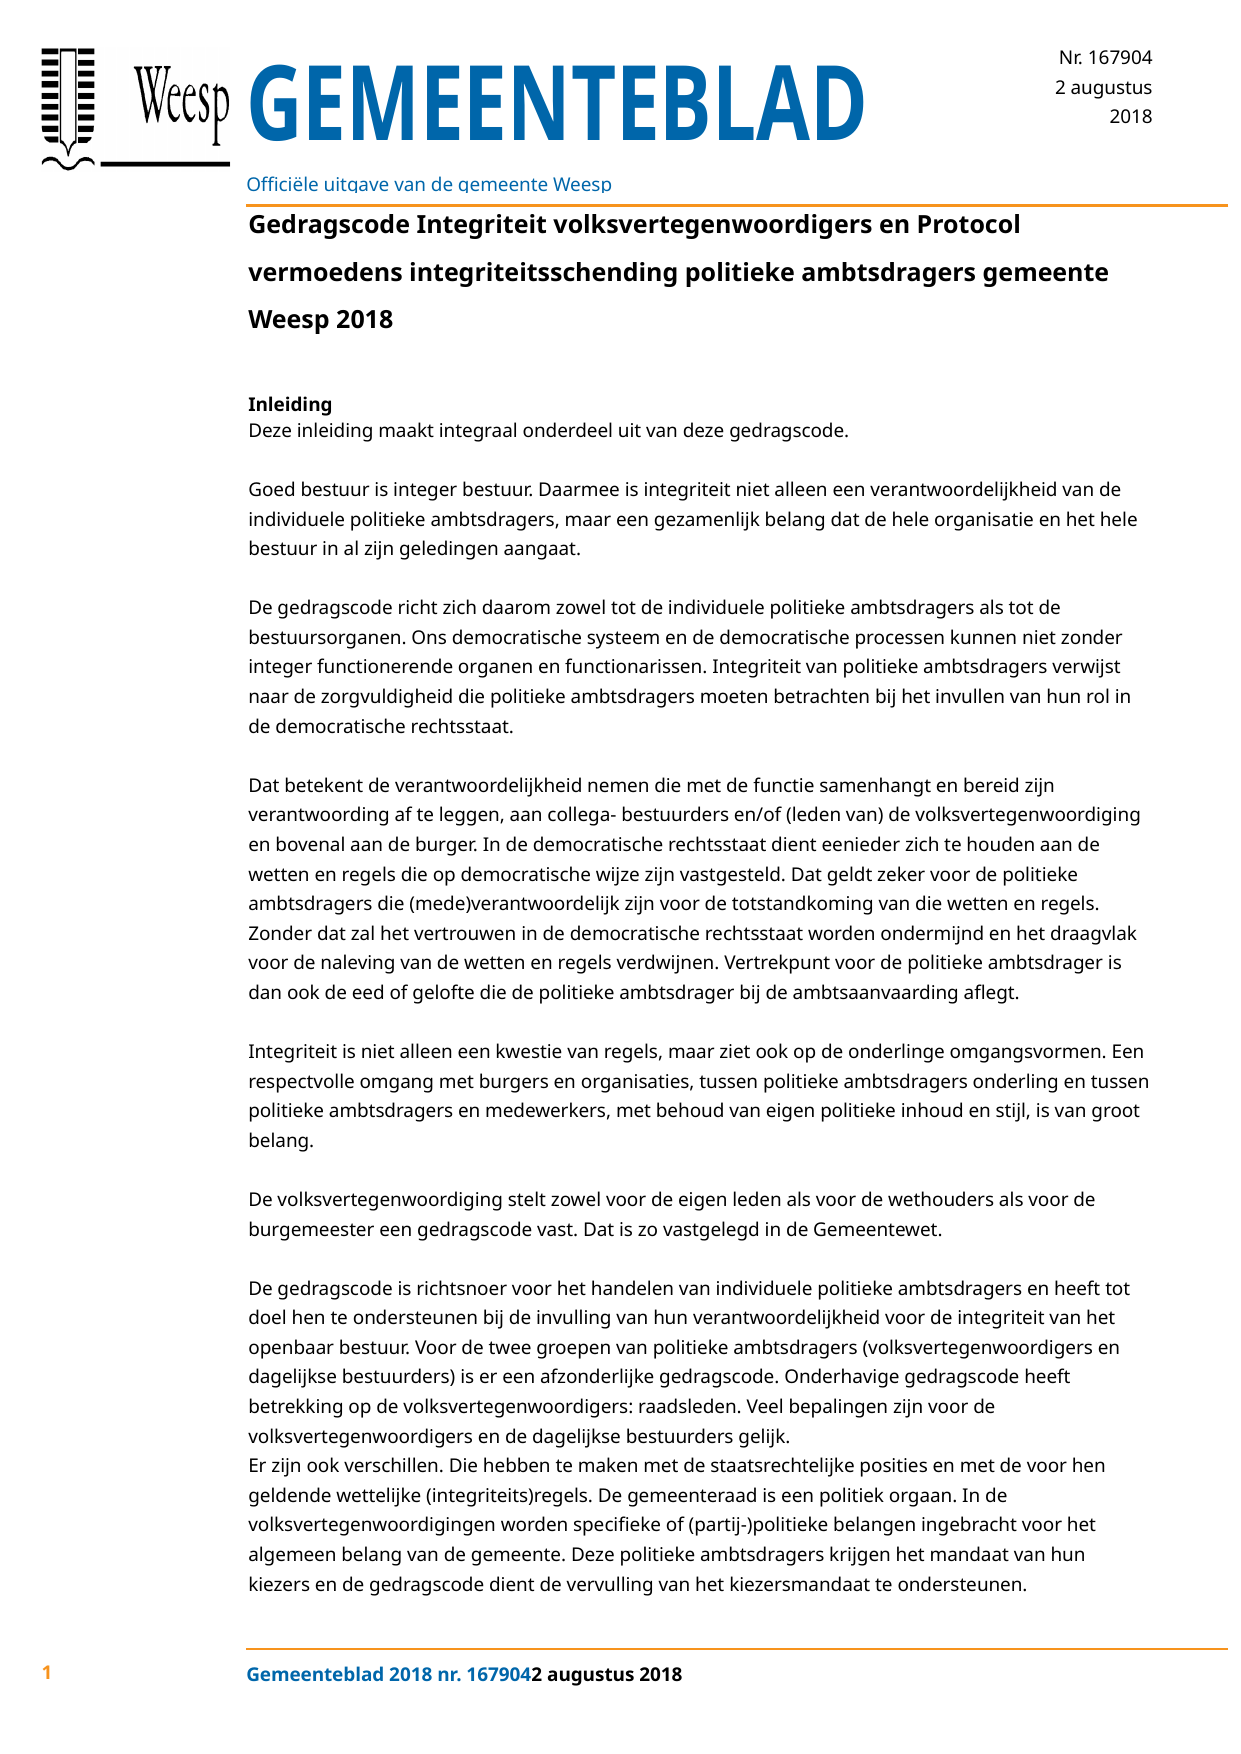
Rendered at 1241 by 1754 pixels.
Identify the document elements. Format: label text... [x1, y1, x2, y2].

picture [41, 47, 231, 172]
text Inleiding [248, 391, 1152, 417]
text De gedragscode richt zich daarom zowel tot de individuele politieke ambtsdragers als tot de bestuursorganen. Ons democratische systeem en de democratische processen kunnen niet zonder integer functionerende organen en functionarissen. Integriteit van politieke ambtsdragers verwijst naar de zorgvuldigheid die politieke ambtsdragers moeten betrachten bij het invullen van hun rol in de democratische rechtsstaat. [248, 594, 1152, 738]
text Goed bestuur is integer bestuur. Daarmee is integriteit niet alleen een verantwoordelijkheid van de individuele politieke ambtsdragers, maar een gezamenlijk belang dat de hele organisatie en het hele bestuur in al zijn geledingen aangaat. [248, 476, 1152, 561]
text De volksvertegenwoordiging stelt zowel voor de eigen leden als voor de wethouders als voor de burgemeester een gedragscode vast. Dat is zo vastgelegd in de Gemeentewet. [248, 1186, 1152, 1241]
text Dat betekent de verantwoordelijkheid nemen die met de functie samenhangt en bereid zijn verantwoording af te leggen, aan collega- bestuurders en/of (leden van) de volksvertegenwoordiging en bovenal aan de burger. In de democratische rechtsstaat dient eenieder zich te houden aan de wetten en regels die op democratische wijze zijn vastgesteld. Dat geldt zeker voor de politieke ambtsdragers die (mede)verantwoordelijk zijn voor de totstandkoming van die wetten en regels. Zonder dat zal het vertrouwen in de democratische rechtsstaat worden ondermijnd en het draagvlak voor de naleving van de wetten en regels verdwijnen. Vertrekpunt voor de politieke ambtsdrager is dan ook de eed of gelofte die de politieke ambtsdrager bij de ambtsaanvaarding aflegt. [248, 772, 1152, 1005]
text Gedragscode Integriteit volksvertegenwoordigers en Protocol vermoedens integriteitsschending politieke ambtsdragers gemeente Weesp 2018 [248, 207, 1152, 336]
text Deze inleiding maakt integraal onderdeel uit van deze gedragscode. [248, 417, 1152, 443]
text De gedragscode is richtsnoer voor het handelen van individuele politieke ambtsdragers en heeft tot doel hen te ondersteunen bij de invulling van hun verantwoordelijkheid voor de integriteit van het openbaar bestuur. Voor de twee groepen van politieke ambtsdragers (volksvertegenwoordigers en dagelijkse bestuurders) is er een afzonderlijke gedragscode. Onderhavige gedragscode heeft betrekking op de volksvertegenwoordigers: raadsleden. Veel bepalingen zijn voor de volksvertegenwoordigers en de dagelijkse bestuurders gelijk. [248, 1275, 1152, 1448]
text Integriteit is niet alleen een kwestie van regels, maar ziet ook op de onderlinge omgangsvormen. Een respectvolle omgang met burgers en organisaties, tussen politieke ambtsdragers onderling en tussen politieke ambtsdragers en medewerkers, met behoud van eigen politieke inhoud en stijl, is van groot belang. [248, 1038, 1152, 1153]
text Er zijn ook verschillen. Die hebben te maken met de staatsrechtelijke posities en met de voor hen geldende wettelijke (integriteits)regels. De gemeenteraad is een politiek orgaan. In de volksvertegenwoordigingen worden specifieke of (partij-)politieke belangen ingebracht voor het algemeen belang van de gemeente. Deze politieke ambtsdragers krijgen het mandaat van hun kiezers en de gedragscode dient de vervulling van het kiezersmandaat te ondersteunen. [248, 1452, 1152, 1596]
